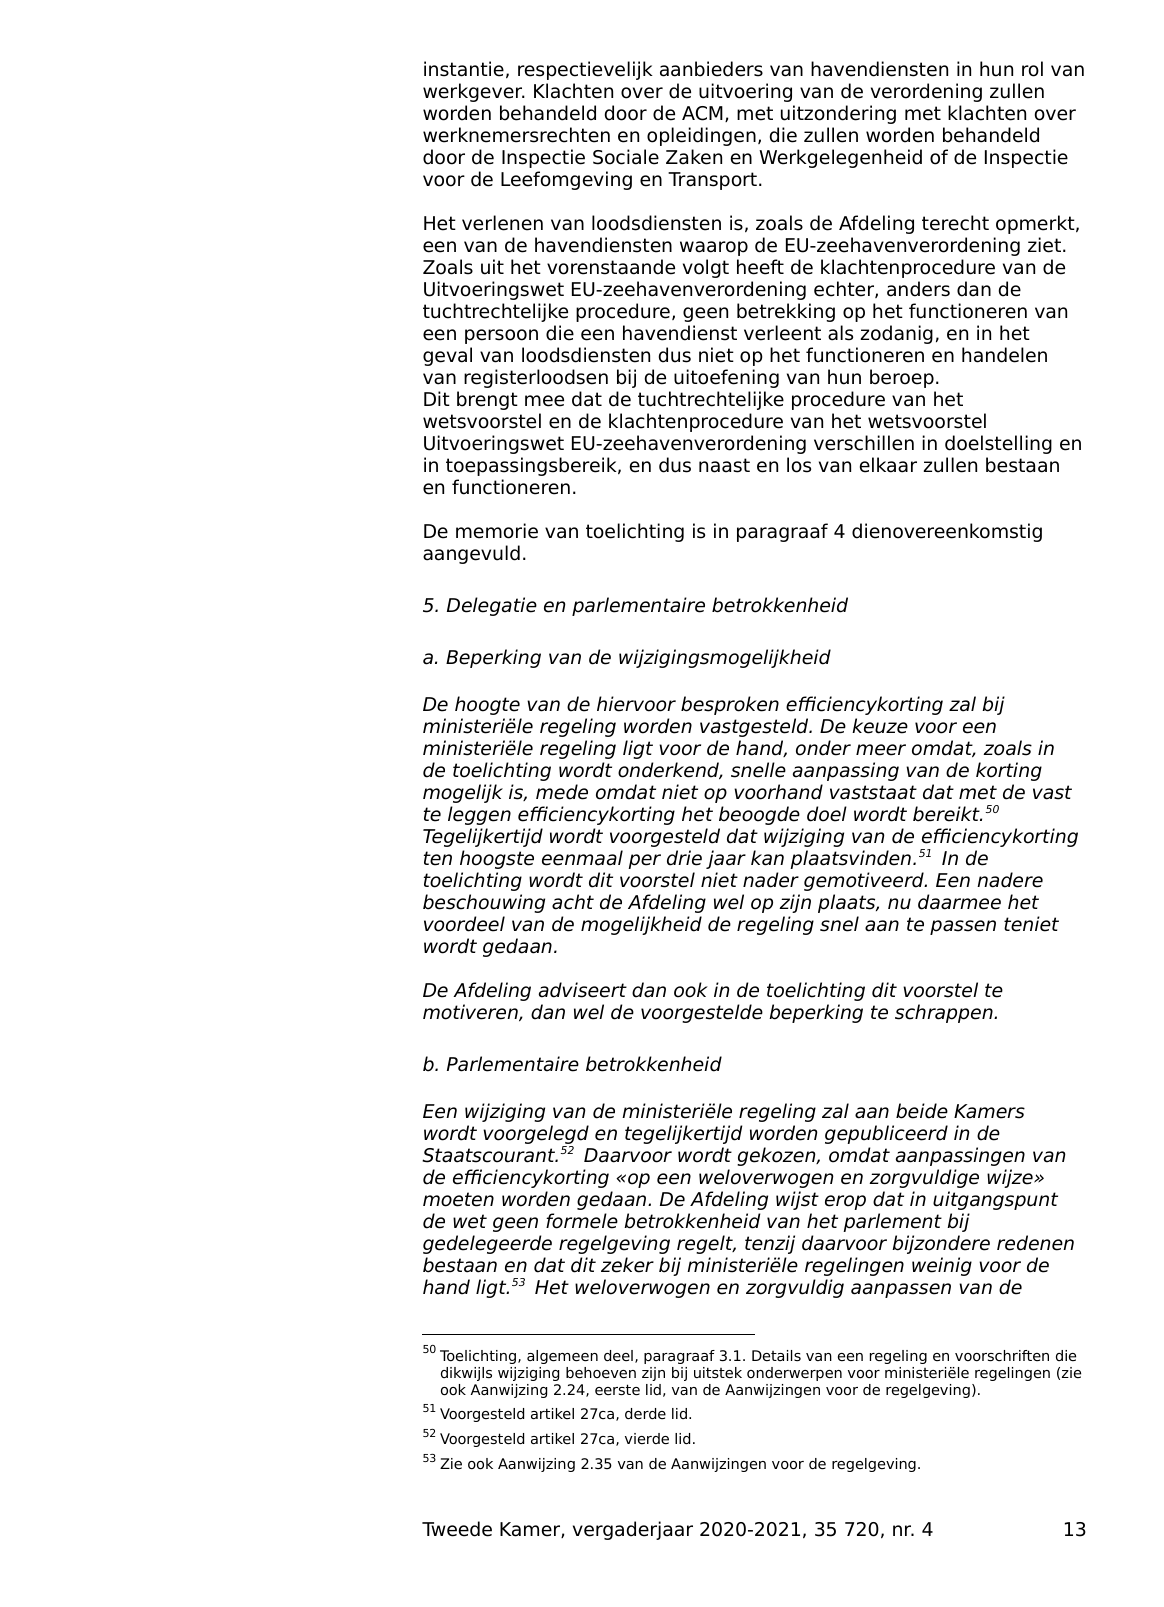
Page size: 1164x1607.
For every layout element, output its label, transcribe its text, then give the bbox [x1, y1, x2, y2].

text De memorie van toelichting is in paragraaf 4 dienovereenkomstig aangevuld. [422, 521, 1087, 565]
text De hoogte van de hiervoor besproken efficiencykorting zal bij ministeriële regeling worden vastgesteld. De keuze voor een ministeriële regeling ligt voor de hand, onder meer omdat, zoals in de toelichting wordt onderkend, snelle aanpassing van de korting mogelijk is, mede omdat niet op voorhand vaststaat dat met de vast te leggen efficiencykorting het beoogde doel wordt bereikt. Tegelijkertijd wordt voorgesteld dat wijziging van de efficiencykorting ten hoogste eenmaal per drie jaar kan plaatsvinden. In de toelichting wordt dit voorstel niet nader gemotiveerd. Een nadere beschouwing acht de Afdeling wel op zijn plaats, nu daarmee het voordeel van de mogelijkheid de regeling snel aan te passen teniet wordt gedaan. [422, 694, 1087, 958]
text Het verlenen van loodsdiensten is, zoals de Afdeling terecht opmerkt, een van de havendiensten waarop de EU-zeehavenverordening ziet. Zoals uit het vorenstaande volgt heeft de klachtenprocedure van de Uitvoeringswet EU-zeehavenverordening echter, anders dan de tuchtrechtelijke procedure, geen betrekking op het functioneren van een persoon die een havendienst verleent als zodanig, en in het geval van loodsdiensten dus niet op het functioneren en handelen van registerloodsen bij de uitoefening van hun beroep. [422, 213, 1087, 389]
subtitle a. Beperking van de wijzigingsmogelijkheid [422, 647, 1087, 669]
text Voorgesteld artikel 27ca, derde lid. [422, 1402, 1087, 1424]
text Voorgesteld artikel 27ca, vierde lid. [422, 1427, 1087, 1449]
text Dit brengt mee dat de tuchtrechtelijke procedure van het wetsvoorstel en de klachtenprocedure van het wetsvoorstel Uitvoeringswet EU-zeehavenverordening verschillen in doelstelling en in toepassingsbereik, en dus naast en los van elkaar zullen bestaan en functioneren. [422, 389, 1087, 499]
text instantie, respectievelijk aanbieders van havendiensten in hun rol van werkgever. Klachten over de uitvoering van de verordening zullen worden behandeld door de ACM, met uitzondering met klachten over werknemersrechten en opleidingen, die zullen worden behandeld door de Inspectie Sociale Zaken en Werkgelegenheid of de Inspectie voor de Leefomgeving en Transport. [422, 59, 1087, 191]
text Een wijziging van de ministeriële regeling zal aan beide Kamers wordt voorgelegd en tegelijkertijd worden gepubliceerd in de Staatscourant. Daarvoor wordt gekozen, omdat aanpassingen van de efficiencykorting «op een weloverwogen en zorgvuldige wijze» moeten worden gedaan. De Afdeling wijst erop dat in uitgangspunt de wet geen formele betrokkenheid van het parlement bij gedelegeerde regelgeving regelt, tenzij daarvoor bijzondere redenen bestaan en dat dit zeker bij ministeriële regelingen weinig voor de hand ligt. Het weloverwogen en zorgvuldig aanpassen van de [422, 1101, 1087, 1299]
subtitle 5. Delegatie en parlementaire betrokkenheid [422, 595, 1087, 617]
text Zie ook Aanwijzing 2.35 van de Aanwijzingen voor de regelgeving. [422, 1452, 1087, 1474]
text Toelichting, algemeen deel, paragraaf 3.1. Details van een regeling en voorschriften die dikwijls wijziging behoeven zijn bij uitstek onderwerpen voor ministeriële regelingen (zie ook Aanwijzing 2.24, eerste lid, van de Aanwijzingen voor de regelgeving). [422, 1343, 1087, 1399]
subtitle b. Parlementaire betrokkenheid [422, 1054, 1087, 1076]
text De Afdeling adviseert dan ook in de toelichting dit voorstel te motiveren, dan wel de voorgestelde beperking te schrappen. [422, 980, 1087, 1024]
